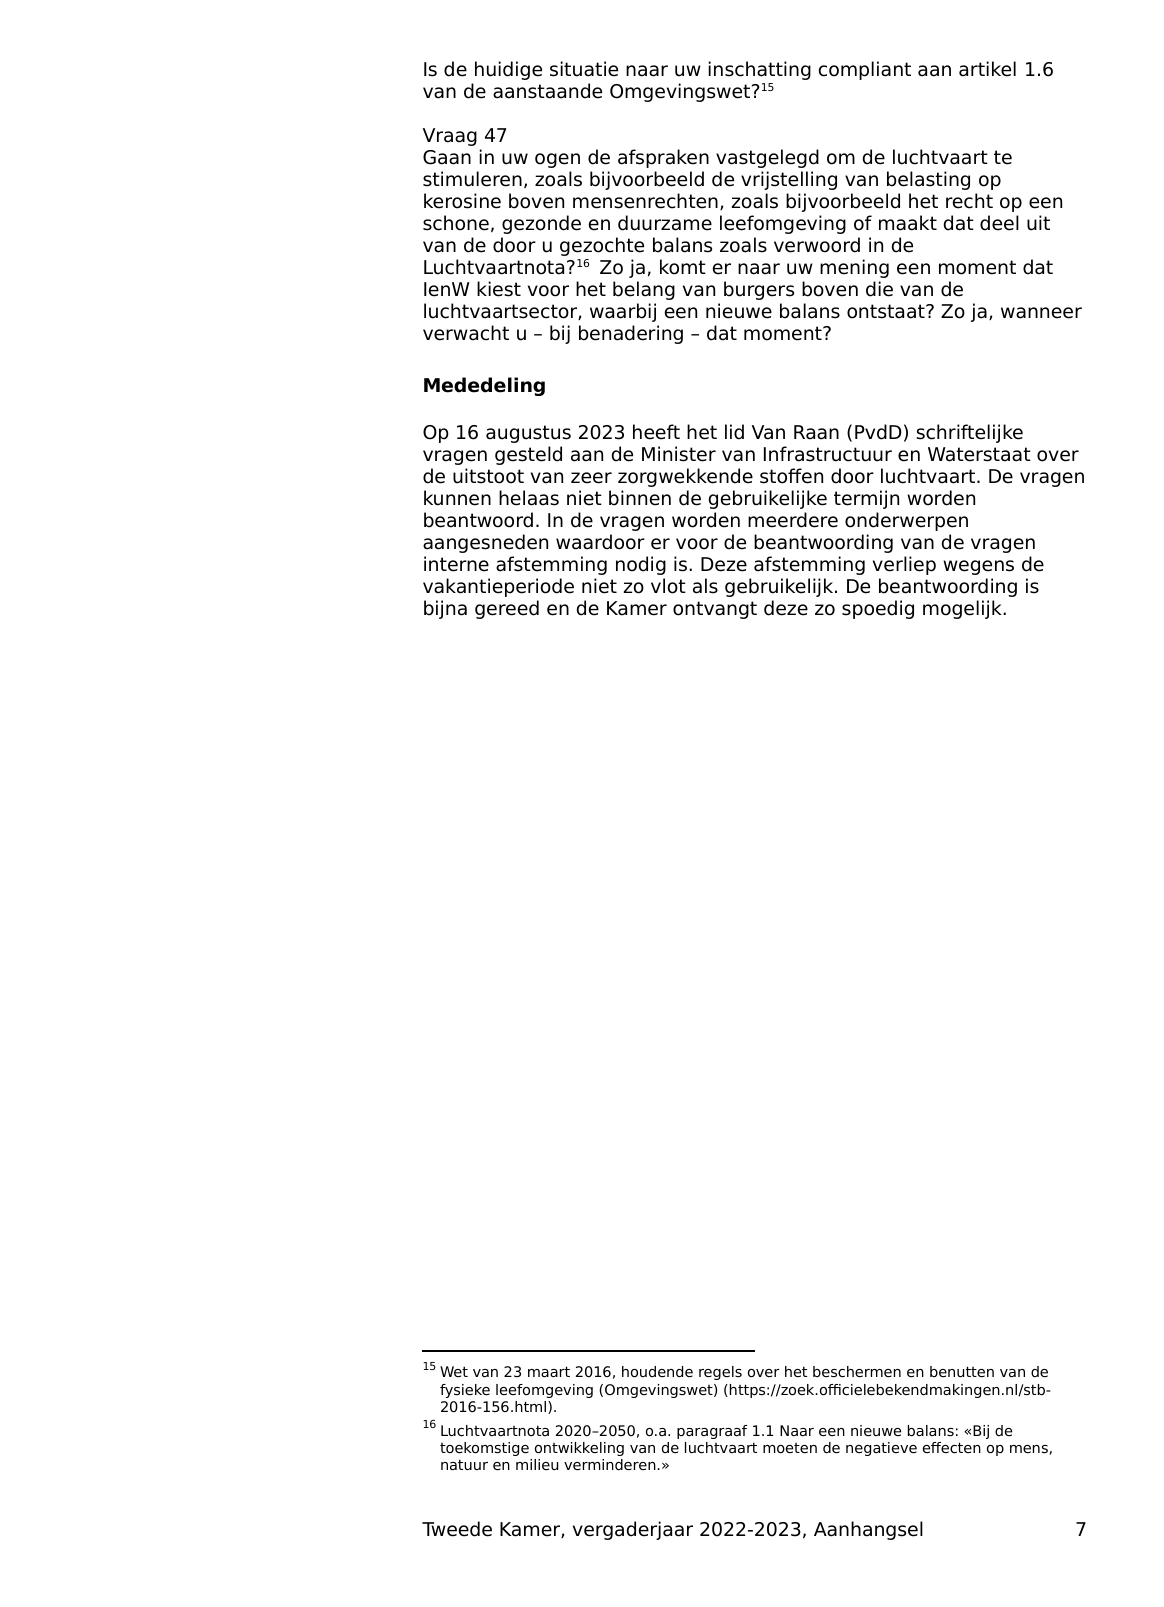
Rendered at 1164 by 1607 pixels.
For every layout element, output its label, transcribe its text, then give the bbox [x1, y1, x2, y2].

text Luchtvaartnota 2020–2050, o.a. paragraaf 1.1 Naar een nieuwe balans: «Bij de toekomstige ontwikkeling van de luchtvaart moeten de negatieve effecten op mens, natuur en milieu verminderen.» [422, 1418, 1087, 1474]
text Gaan in uw ogen de afspraken vastgelegd om de luchtvaart te stimuleren, zoals bijvoorbeeld de vrijstelling van belasting op kerosine boven mensenrechten, zoals bijvoorbeeld het recht op een schone, gezonde en duurzame leefomgeving of maakt dat deel uit van de door u gezochte balans zoals verwoord in de Luchtvaartnota? Zo ja, komt er naar uw mening een moment dat IenW kiest voor het belang van burgers boven die van de luchtvaartsector, waarbij een nieuwe balans ontstaat? Zo ja, wanneer verwacht u – bij benadering – dat moment? [422, 147, 1087, 345]
text Op 16 augustus 2023 heeft het lid Van Raan (PvdD) schriftelijke vragen gesteld aan de Minister van Infrastructuur en Waterstaat over de uitstoot van zeer zorgwekkende stoffen door luchtvaart. De vragen kunnen helaas niet binnen de gebruikelijke termijn worden beantwoord. In de vragen worden meerdere onderwerpen aangesneden waardoor er voor de beantwoording van de vragen interne afstemming nodig is. Deze afstemming verliep wegens de vakantieperiode niet zo vlot als gebruikelijk. De beantwoording is bijna gereed en de Kamer ontvangt deze zo spoedig mogelijk. [422, 422, 1087, 620]
text Wet van 23 maart 2016, houdende regels over het beschermen en benutten van de fysieke leefomgeving (Omgevingswet) (https://zoek.officielebekendmakingen.nl/stb-2016-156.html). [422, 1360, 1087, 1416]
subtitle Mededeling [422, 375, 1087, 397]
text Vraag 47 [422, 125, 1087, 147]
text Is de huidige situatie naar uw inschatting compliant aan artikel 1.6 van de aanstaande Omgevingswet? [422, 59, 1087, 103]
